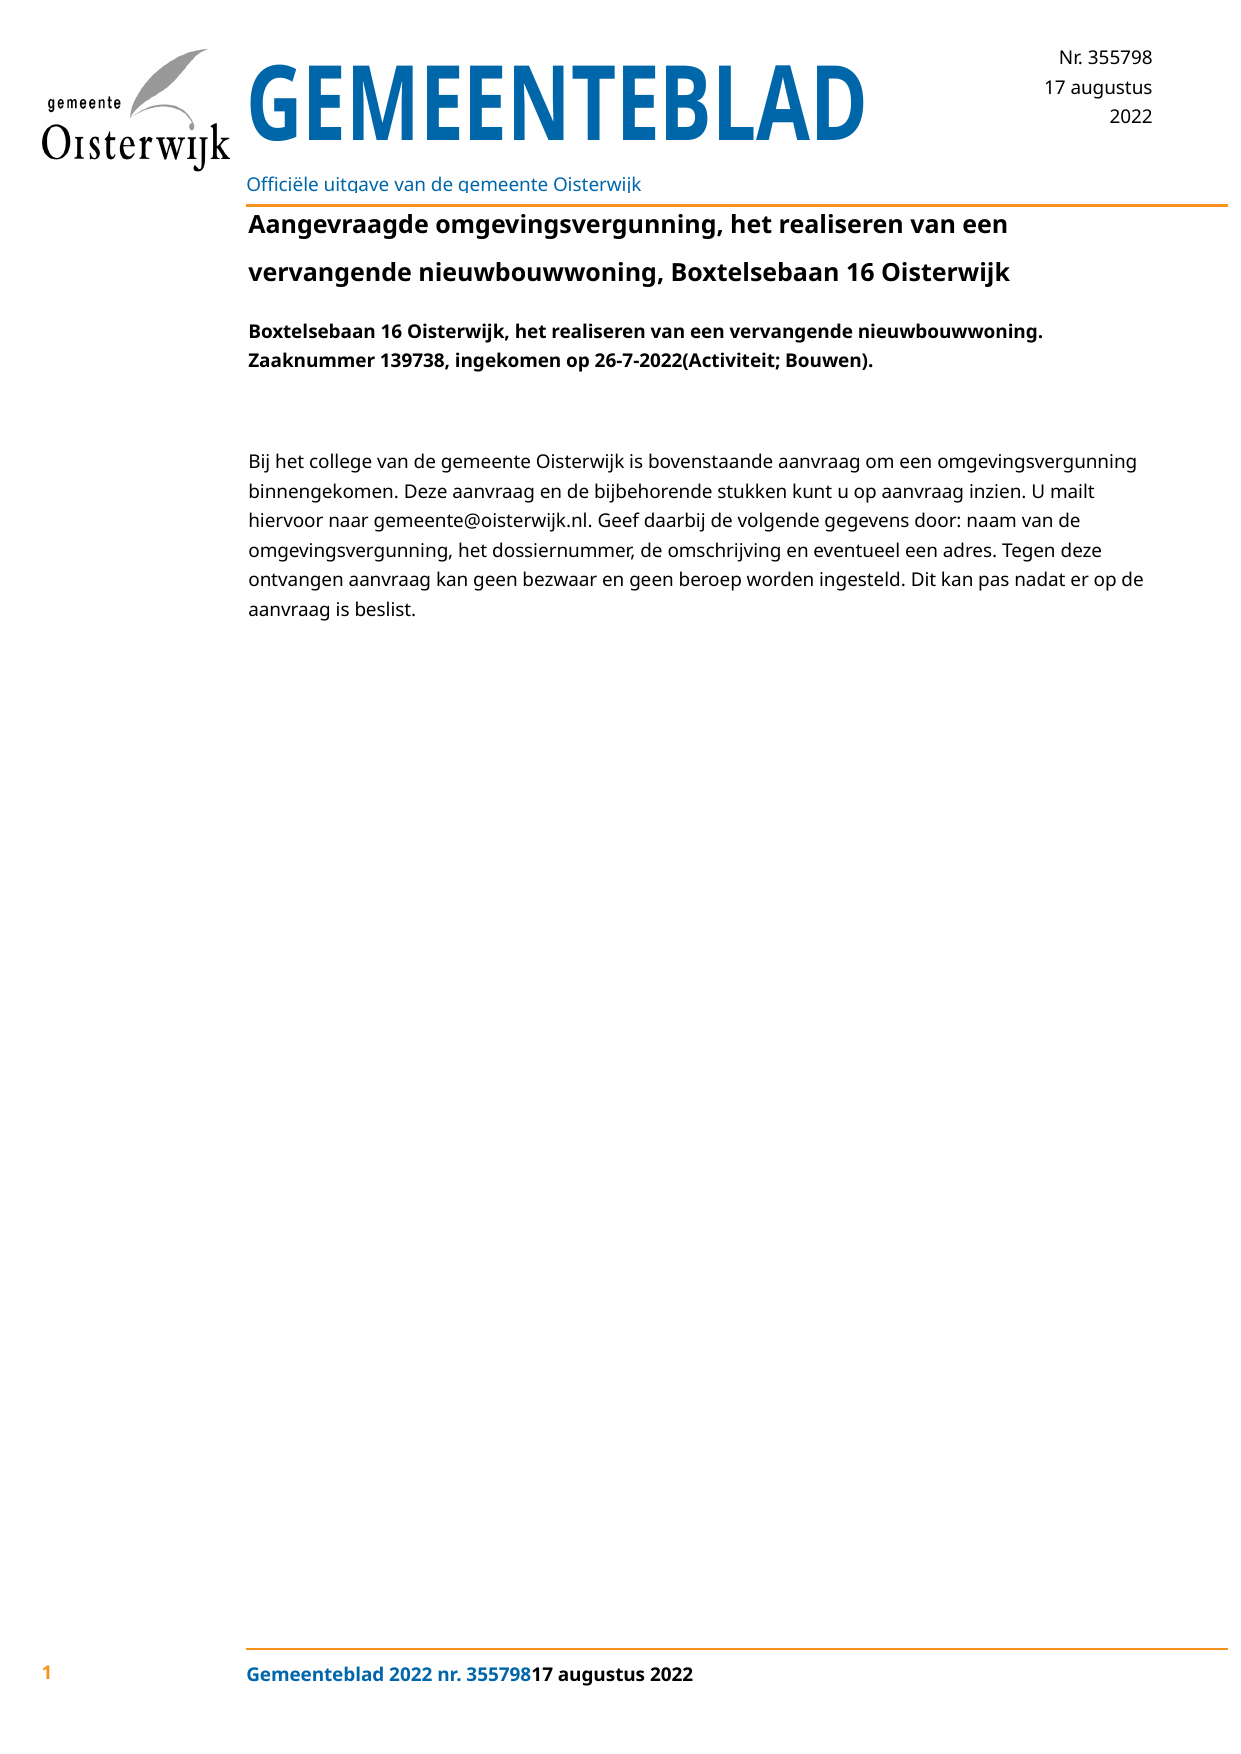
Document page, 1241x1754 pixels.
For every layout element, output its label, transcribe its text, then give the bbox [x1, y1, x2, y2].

text Bij het college van de gemeente Oisterwijk is bovenstaande aanvraag om een omgevingsvergunning binnengekomen. Deze aanvraag en de bijbehorende stukken kunt u op aanvraag inzien. U mailt hiervoor naar gemeente@oisterwijk.nl. Geef daarbij de volgende gegevens door: naam van de omgevingsvergunning, het dossiernummer, de omschrijving en eventueel een adres. Tegen deze ontvangen aanvraag kan geen bezwaar en geen beroep worden ingesteld. Dit kan pas nadat er op de aanvraag is beslist. [248, 448, 1152, 622]
text Aangevraagde omgevingsvergunning, het realiseren van een vervangende nieuwbouwwoning, Boxtelsebaan 16 Oisterwijk [248, 207, 1152, 288]
text Boxtelsebaan 16 Oisterwijk, het realiseren van een vervangende nieuwbouwwoning. Zaaknummer 139738, ingekomen op 26-7-2022(Activiteit; Bouwen). [248, 318, 1152, 373]
picture [41, 47, 231, 172]
